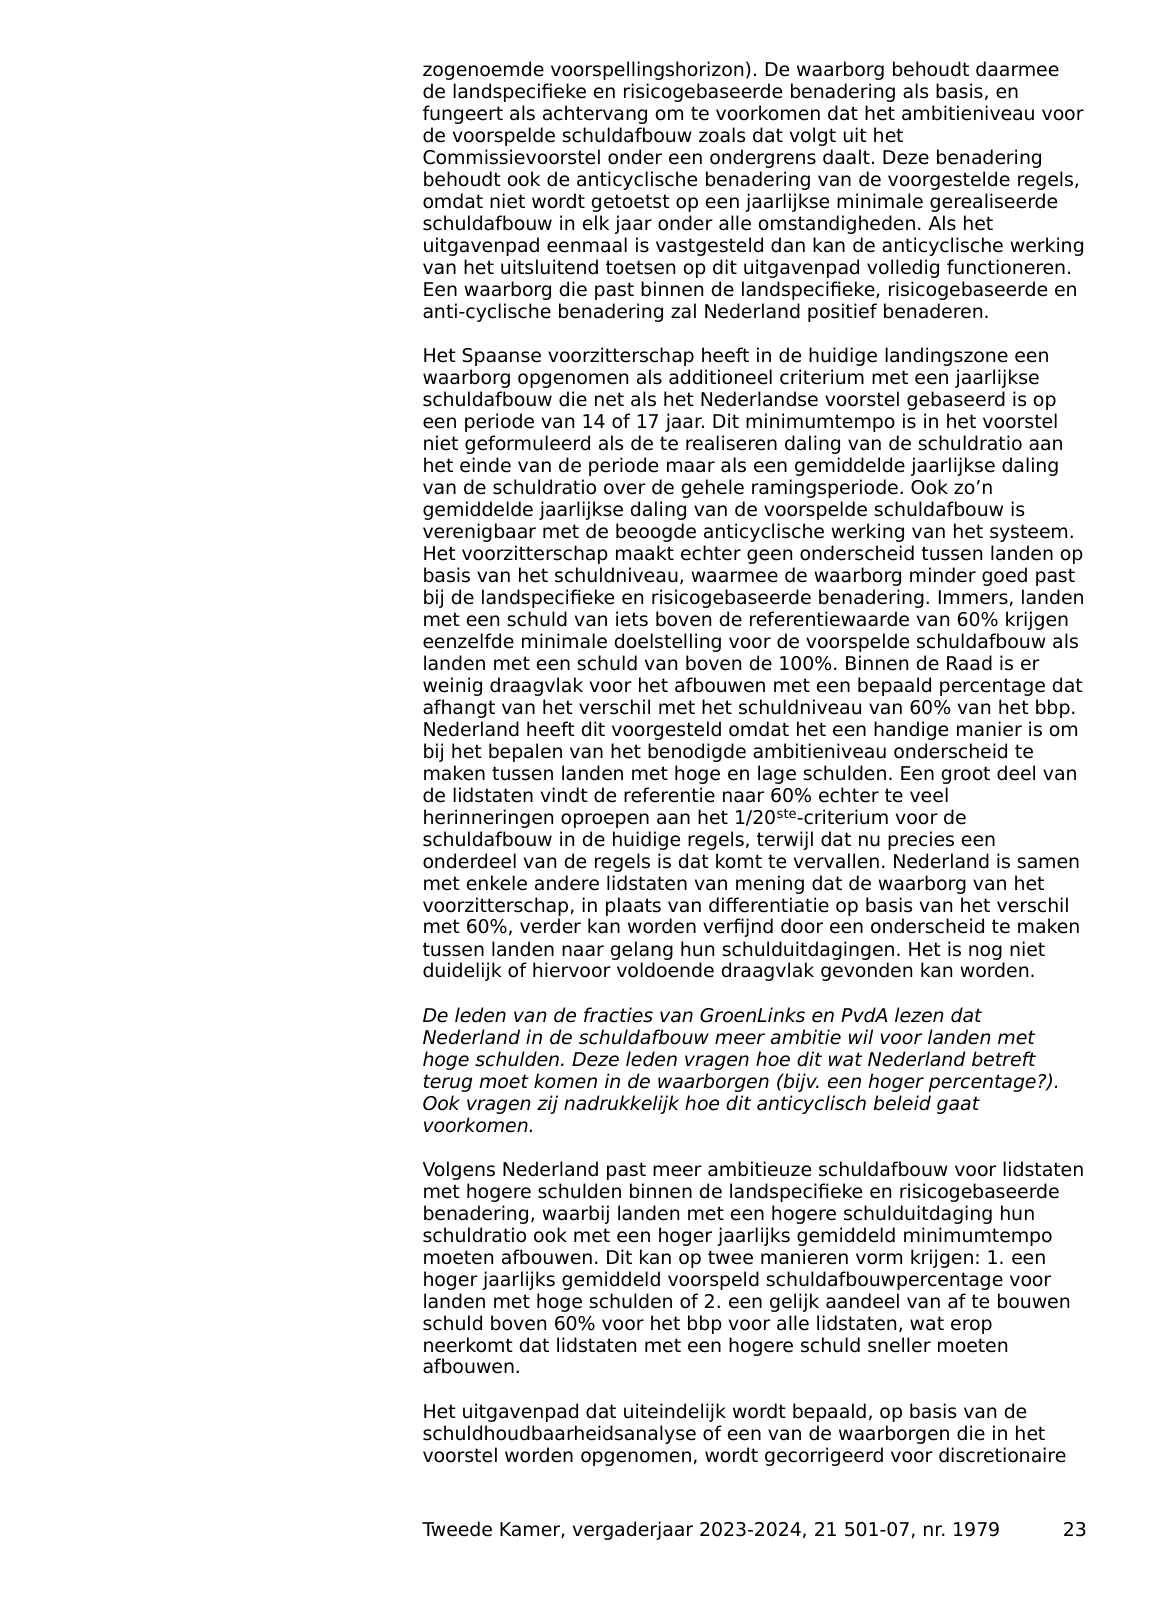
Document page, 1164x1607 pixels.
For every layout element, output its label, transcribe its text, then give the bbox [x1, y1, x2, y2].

text Het Spaanse voorzitterschap heeft in de huidige landingszone een waarborg opgenomen als additioneel criterium met een jaarlijkse schuldafbouw die net als het Nederlandse voorstel gebaseerd is op een periode van 14 of 17 jaar. Dit minimumtempo is in het voorstel niet geformuleerd als de te realiseren daling van de schuldratio aan het einde van de periode maar als een gemiddelde jaarlijkse daling van de schuldratio over de gehele ramingsperiode. Ook zo’n gemiddelde jaarlijkse daling van de voorspelde schuldafbouw is verenigbaar met de beoogde anticyclische werking van het systeem. Het voorzitterschap maakt echter geen onderscheid tussen landen op basis van het schuldniveau, waarmee de waarborg minder goed past bij de landspecifieke en risicogebaseerde benadering. Immers, landen met een schuld van iets boven de referentiewaarde van 60% krijgen eenzelfde minimale doelstelling voor de voorspelde schuldafbouw als landen met een schuld van boven de 100%. Binnen de Raad is er weinig draagvlak voor het afbouwen met een bepaald percentage dat afhangt van het verschil met het schuldniveau van 60% van het bbp. Nederland heeft dit voorgesteld omdat het een handige manier is om bij het bepalen van het benodigde ambitieniveau onderscheid te maken tussen landen met hoge en lage schulden. Een groot deel van de lidstaten vindt de referentie naar 60% echter te veel herinneringen oproepen aan het 1/20ste-criterium voor de schuldafbouw in de huidige regels, terwijl dat nu precies een onderdeel van de regels is dat komt te vervallen. Nederland is samen met enkele andere lidstaten van mening dat de waarborg van het voorzitterschap, in plaats van differentiatie op basis van het verschil met 60%, verder kan worden verfijnd door een onderscheid te maken tussen landen naar gelang hun schulduitdagingen. Het is nog niet duidelijk of hiervoor voldoende draagvlak gevonden kan worden. [422, 345, 1087, 982]
text De leden van de fracties van GroenLinks en PvdA lezen dat Nederland in de schuldafbouw meer ambitie wil voor landen met hoge schulden. Deze leden vragen hoe dit wat Nederland betreft terug moet komen in de waarborgen (bijv. een hoger percentage?). Ook vragen zij nadrukkelijk hoe dit anticyclisch beleid gaat voorkomen. [422, 1004, 1087, 1136]
text Het uitgavenpad dat uiteindelijk wordt bepaald, op basis van de schuldhoudbaarheidsanalyse of een van de waarborgen die in het voorstel worden opgenomen, wordt gecorrigeerd voor discretionaire [422, 1401, 1087, 1467]
text zogenoemde voorspellingshorizon). De waarborg behoudt daarmee de landspecifieke en risicogebaseerde benadering als basis, en fungeert als achtervang om te voorkomen dat het ambitieniveau voor de voorspelde schuldafbouw zoals dat volgt uit het Commissievoorstel onder een ondergrens daalt. Deze benadering behoudt ook de anticyclische benadering van de voorgestelde regels, omdat niet wordt getoetst op een jaarlijkse minimale gerealiseerde schuldafbouw in elk jaar onder alle omstandigheden. Als het uitgavenpad eenmaal is vastgesteld dan kan de anticyclische werking van het uitsluitend toetsen op dit uitgavenpad volledig functioneren. Een waarborg die past binnen de landspecifieke, risicogebaseerde en anti-cyclische benadering zal Nederland positief benaderen. [422, 59, 1087, 323]
text Volgens Nederland past meer ambitieuze schuldafbouw voor lidstaten met hogere schulden binnen de landspecifieke en risicogebaseerde benadering, waarbij landen met een hogere schulduitdaging hun schuldratio ook met een hoger jaarlijks gemiddeld minimumtempo moeten afbouwen. Dit kan op twee manieren vorm krijgen: 1. een hoger jaarlijks gemiddeld voorspeld schuldafbouwpercentage voor landen met hoge schulden of 2. een gelijk aandeel van af te bouwen schuld boven 60% voor het bbp voor alle lidstaten, wat erop neerkomt dat lidstaten met een hogere schuld sneller moeten afbouwen. [422, 1159, 1087, 1378]
